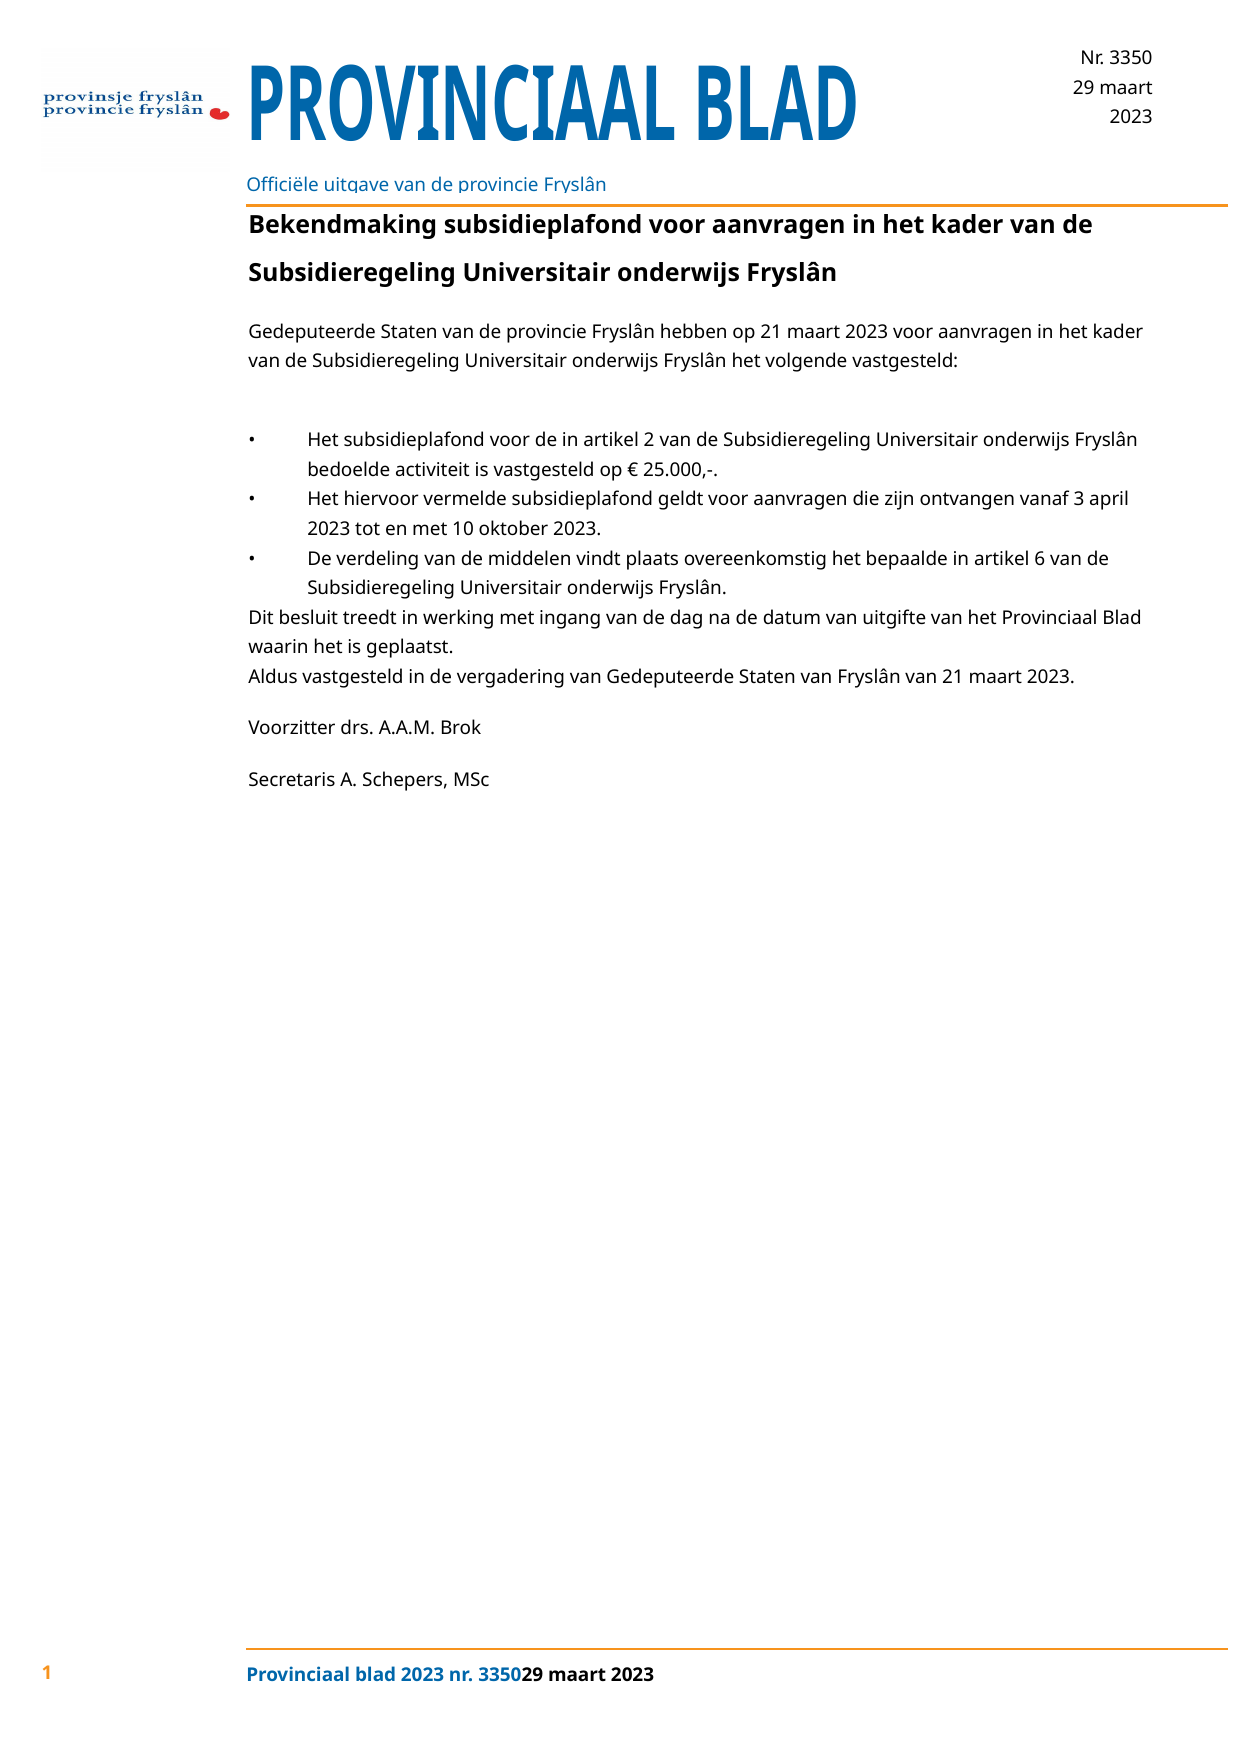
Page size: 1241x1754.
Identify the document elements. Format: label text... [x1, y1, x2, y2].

text Secretaris A. Schepers, MSc [248, 766, 1152, 792]
list De verdeling van de middelen vindt plaats overeenkomstig het bepaalde in artikel 6 van de Subsidieregeling Universitair onderwijs Fryslân. [248, 545, 1152, 600]
picture [41, 47, 231, 172]
list Het hiervoor vermelde subsidieplafond geldt voor aanvragen die zijn ontvangen vanaf 3 april 2023 tot en met 10 oktober 2023. [248, 486, 1152, 541]
list Het subsidieplafond voor de in artikel 2 van de Subsidieregeling Universitair onderwijs Fryslân bedoelde activiteit is vastgesteld op € 25.000,-. [248, 426, 1152, 482]
text Bekendmaking subsidieplafond voor aanvragen in het kader van de Subsidieregeling Universitair onderwijs Fryslân [248, 207, 1152, 288]
text Gedeputeerde Staten van de provincie Fryslân hebben op 21 maart 2023 voor aanvragen in het kader van de Subsidieregeling Universitair onderwijs Fryslân het volgende vastgesteld: [248, 318, 1152, 373]
text Aldus vastgesteld in de vergadering van Gedeputeerde Staten van Fryslân van 21 maart 2023. [248, 663, 1152, 689]
text Dit besluit treedt in werking met ingang van de dag na de datum van uitgifte van het Provinciaal Blad waarin het is geplaatst. [248, 604, 1152, 659]
text Voorzitter drs. A.A.M. Brok [248, 714, 1152, 740]
